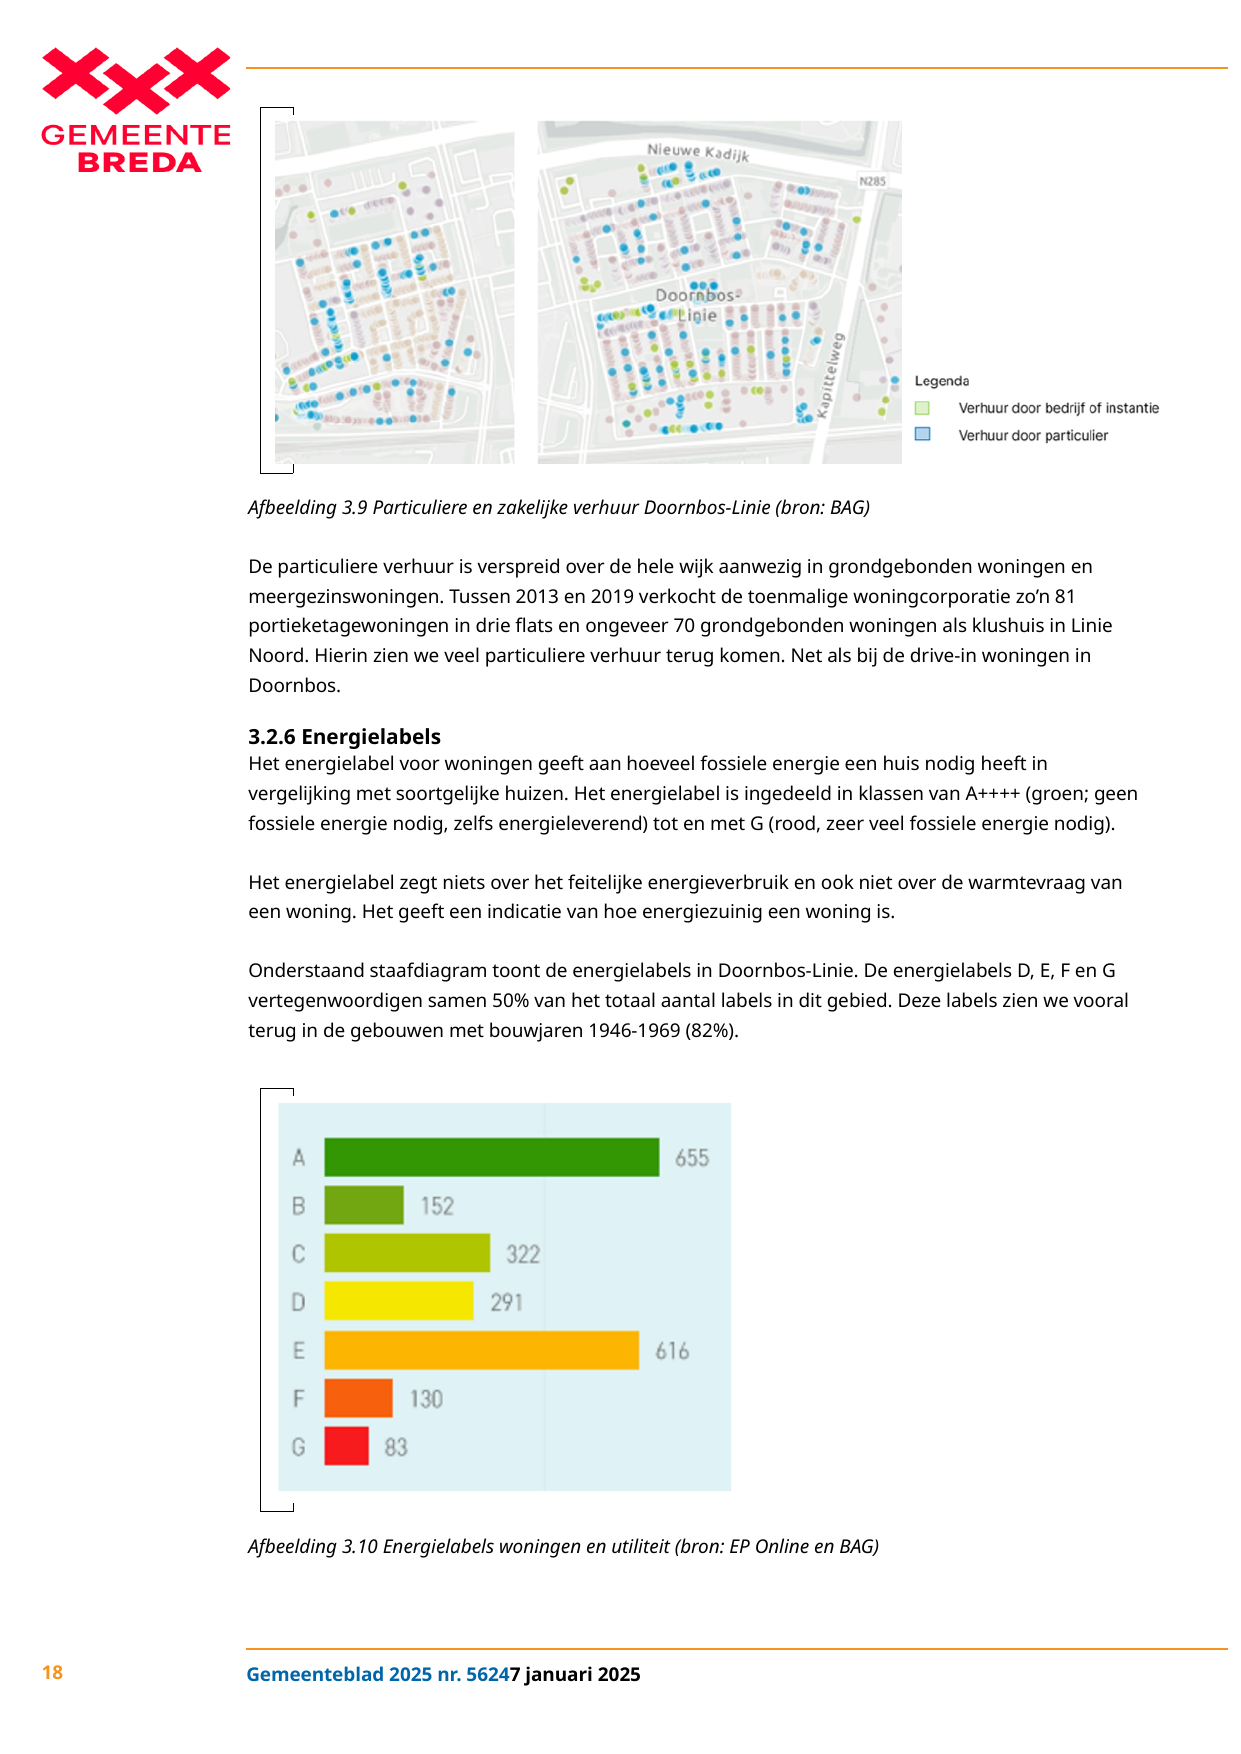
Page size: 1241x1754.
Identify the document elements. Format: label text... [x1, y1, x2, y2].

text Het energielabel zegt niets over het feitelijke energieverbruik en ook niet over de warmtevraag van een woning. Het geeft een indicatie van hoe energiezuinig een woning is. [248, 869, 1152, 924]
picture [268, 1096, 736, 1503]
text Het energielabel voor woningen geeft aan hoeveel fossiele energie een huis nodig heeft in vergelijking met soortgelijke huizen. Het energielabel is ingedeeld in klassen van A++++ (groen; geen fossiele energie nodig, zelfs energieleverend) tot en met G (rood, zeer veel fossiele energie nodig). [248, 751, 1152, 836]
text 3.2.6 Energielabels [248, 722, 1152, 751]
picture [41, 47, 231, 172]
text Afbeelding 3.10 Energielabels woningen en utiliteit (bron: EP Online en BAG) [248, 1533, 1152, 1559]
text De particuliere verhuur is verspreid over de hele wijk aanwezig in grondgebonden woningen en meergezinswoningen. Tussen 2013 en 2019 verkocht de toenmalige woningcorporatie zo’n 81 portieketagewoningen in drie flats en ongeveer 70 grondgebonden woningen als klushuis in Linie Noord. Hierin zien we veel particuliere verhuur terug komen. Net als bij de drive-in woningen in Doornbos. [248, 553, 1152, 697]
text Onderstaand staafdiagram toont de energielabels in Doornbos-Linie. De energielabels D, E, F en G vertegenwoordigen samen 50% van het totaal aantal labels in dit gebied. Deze labels zien we vooral terug in de gebouwen met bouwjaren 1946-1969 (82%). [248, 958, 1152, 1043]
picture [268, 115, 1173, 464]
text Afbeelding 3.9 Particuliere en zakelijke verhuur Doornbos-Linie (bron: BAG) [248, 494, 1152, 520]
